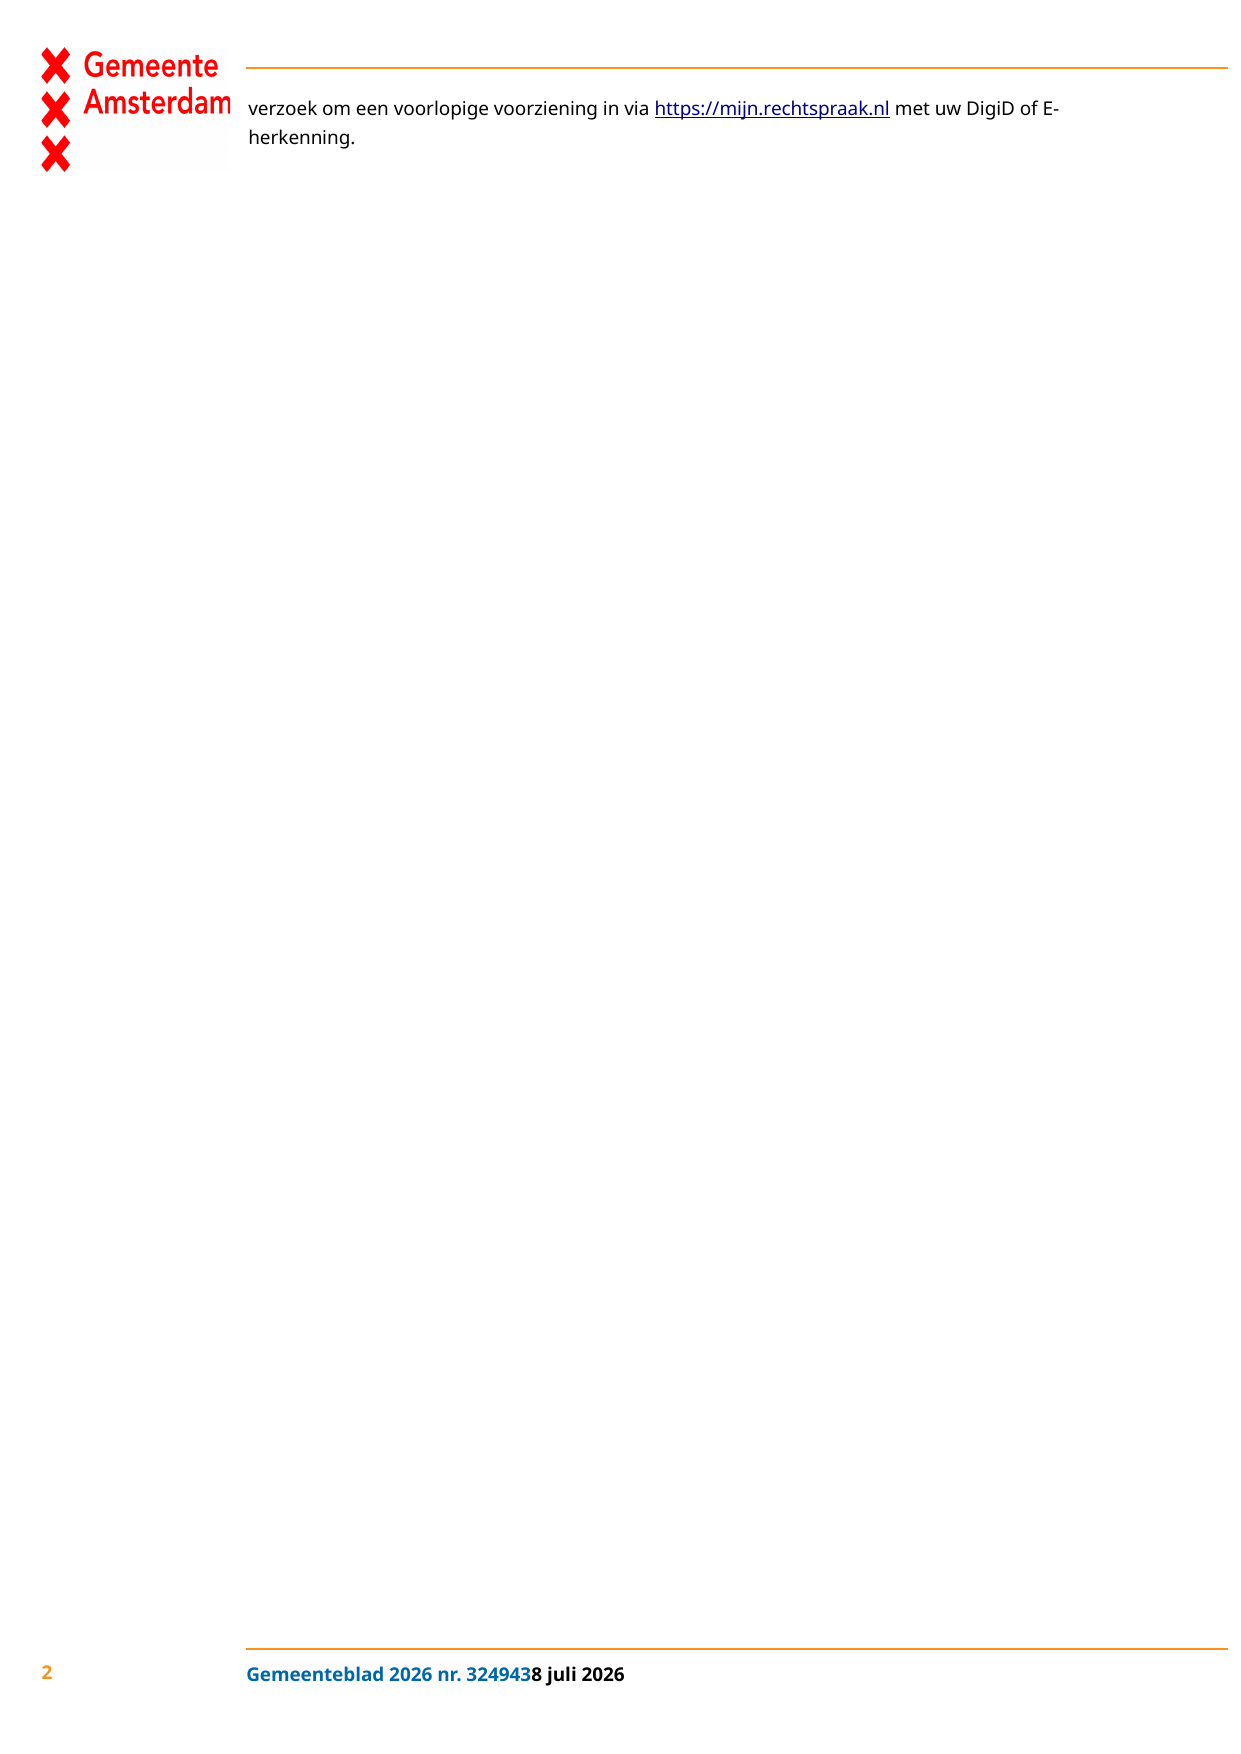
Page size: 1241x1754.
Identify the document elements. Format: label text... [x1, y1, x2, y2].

picture [41, 47, 231, 172]
text verzoek om een voorlopige voorziening in via https://mijn.rechtspraak.nl met uw DigiD of E-herkenning. [248, 95, 1152, 150]
